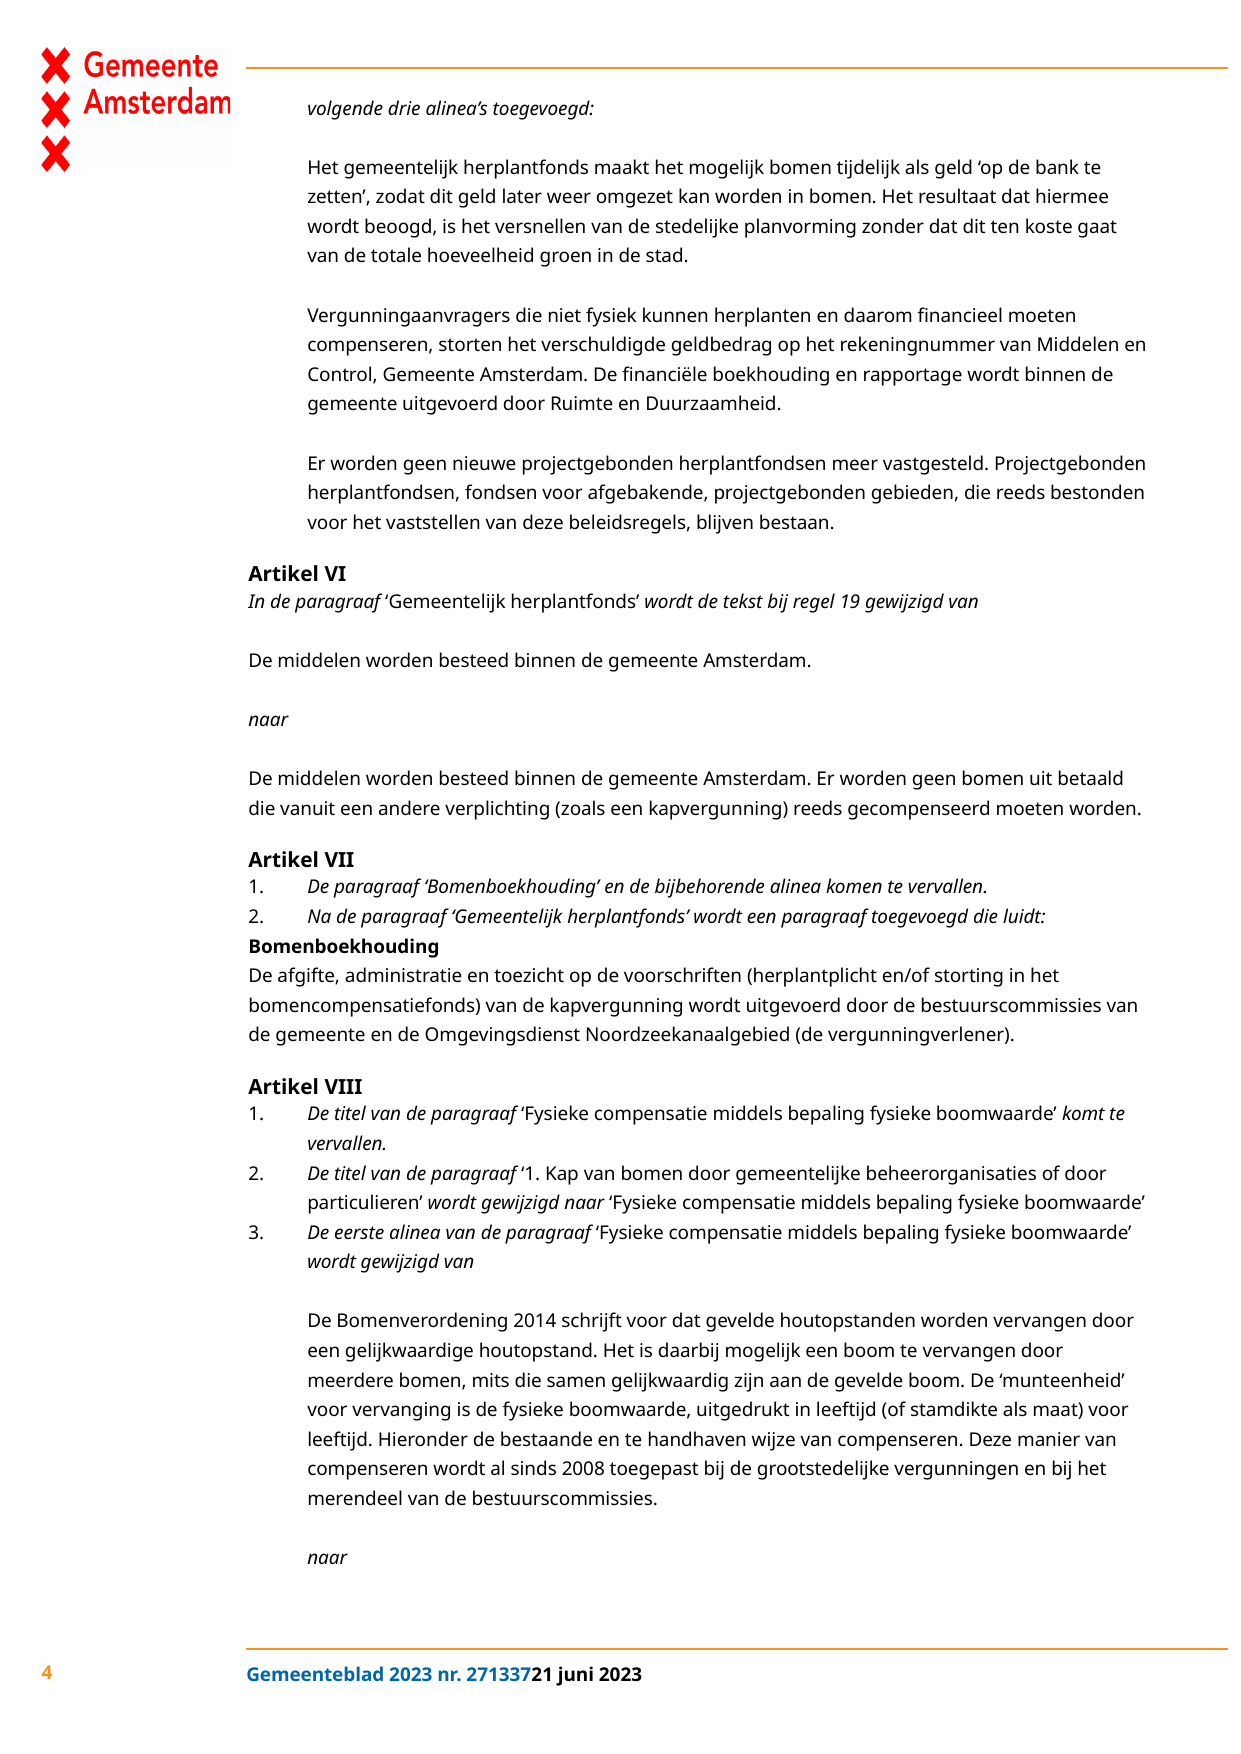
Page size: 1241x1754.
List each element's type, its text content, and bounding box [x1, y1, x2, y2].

text Artikel VII [248, 845, 1152, 874]
text De middelen worden besteed binnen de gemeente Amsterdam. Er worden geen bomen uit betaald die vanuit een andere verplichting (zoals een kapvergunning) reeds gecompenseerd moeten worden. [248, 765, 1152, 821]
text De middelen worden besteed binnen de gemeente Amsterdam. [248, 647, 1152, 673]
text Artikel VIII [248, 1072, 1152, 1101]
text In de paragraaf ‘Gemeentelijk herplantfonds’ wordt de tekst bij regel 19 gewijzigd van [248, 588, 1152, 613]
list Vergunningaanvragers die niet fysiek kunnen herplanten en daarom financieel moeten compenseren, storten het verschuldigde geldbedrag op het rekeningnummer van Middelen en Control, Gemeente Amsterdam. De financiële boekhouding en rapportage wordt binnen de gemeente uitgevoerd door Ruimte en Duurzaamheid. [248, 302, 1152, 416]
text Bomenboekhouding [248, 933, 1152, 959]
list De eerste alinea van de paragraaf ‘Fysieke compensatie middels bepaling fysieke boomwaarde’ wordt gewijzigd van [248, 1219, 1152, 1274]
list naar [248, 1544, 1152, 1570]
list De Bomenverordening 2014 schrijft voor dat gevelde houtopstanden worden vervangen door een gelijkwaardige houtopstand. Het is daarbij mogelijk een boom te vervangen door meerdere bomen, mits die samen gelijkwaardig zijn aan de gevelde boom. De ‘munteenheid’ voor vervanging is de fysieke boomwaarde, uitgedrukt in leeftijd (of stamdikte als maat) voor leeftijd. Hieronder de bestaande en te handhaven wijze van compenseren. Deze manier van compenseren wordt al sinds 2008 toegepast bij de grootstedelijke vergunningen en bij het merendeel van de bestuurscommissies. [248, 1308, 1152, 1511]
list Na de paragraaf ‘Gemeentelijk herplantfonds’ wordt een paragraaf toegevoegd die luidt: [248, 903, 1152, 929]
list Er worden geen nieuwe projectgebonden herplantfondsen meer vastgesteld. Projectgebonden herplantfondsen, fondsen voor afgebakende, projectgebonden gebieden, die reeds bestonden voor het vaststellen van deze beleidsregels, blijven bestaan. [248, 450, 1152, 535]
list volgende drie alinea’s toegevoegd: [248, 95, 1152, 121]
list De titel van de paragraaf ‘1. Kap van bomen door gemeentelijke beheerorganisaties of door particulieren’ wordt gewijzigd naar ‘Fysieke compensatie middels bepaling fysieke boomwaarde’ [248, 1160, 1152, 1215]
picture [41, 47, 231, 172]
text De afgifte, administratie en toezicht op de voorschriften (herplantplicht en/of storting in het bomencompensatiefonds) van de kapvergunning wordt uitgevoerd door de bestuurscommissies van de gemeente en de Omgevingsdienst Noordzeekanaalgebied (de vergunningverlener). [248, 962, 1152, 1047]
list De titel van de paragraaf ‘Fysieke compensatie middels bepaling fysieke boomwaarde’ komt te vervallen. [248, 1101, 1152, 1156]
text naar [248, 706, 1152, 732]
text Artikel VI [248, 559, 1152, 588]
list De paragraaf ‘Bomenboekhouding’ en de bijbehorende alinea komen te vervallen. [248, 874, 1152, 899]
list Het gemeentelijk herplantfonds maakt het mogelijk bomen tijdelijk als geld ‘op de bank te zetten’, zodat dit geld later weer omgezet kan worden in bomen. Het resultaat dat hiermee wordt beoogd, is het versnellen van de stedelijke planvorming zonder dat dit ten koste gaat van de totale hoeveelheid groen in de stad. [248, 154, 1152, 268]
